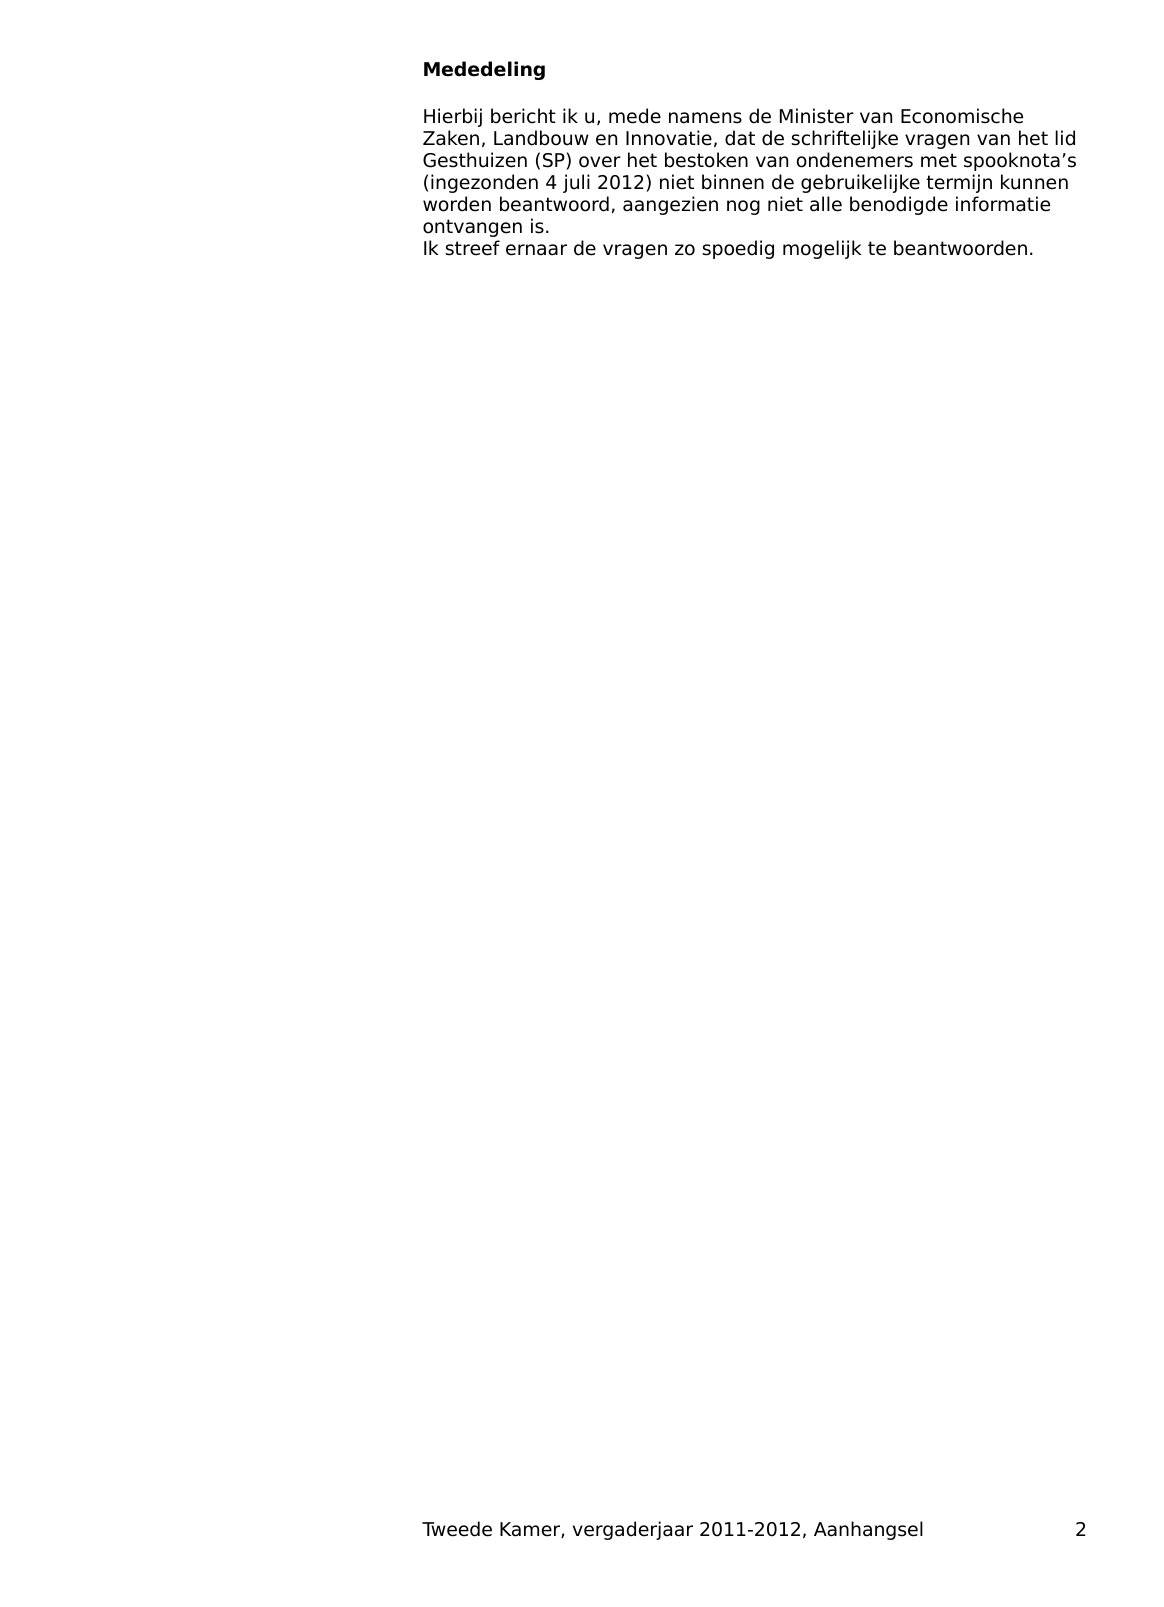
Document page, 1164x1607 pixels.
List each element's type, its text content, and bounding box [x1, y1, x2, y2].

text Hierbij bericht ik u, mede namens de Minister van Economische Zaken, Landbouw en Innovatie, dat de schriftelijke vragen van het lid Gesthuizen (SP) over het bestoken van ondenemers met spooknota’s (ingezonden 4 juli 2012) niet binnen de gebruikelijke termijn kunnen worden beantwoord, aangezien nog niet alle benodigde informatie ontvangen is. [422, 106, 1087, 238]
text Ik streef ernaar de vragen zo spoedig mogelijk te beantwoorden. [422, 238, 1087, 260]
subtitle Mededeling [422, 59, 1087, 81]
